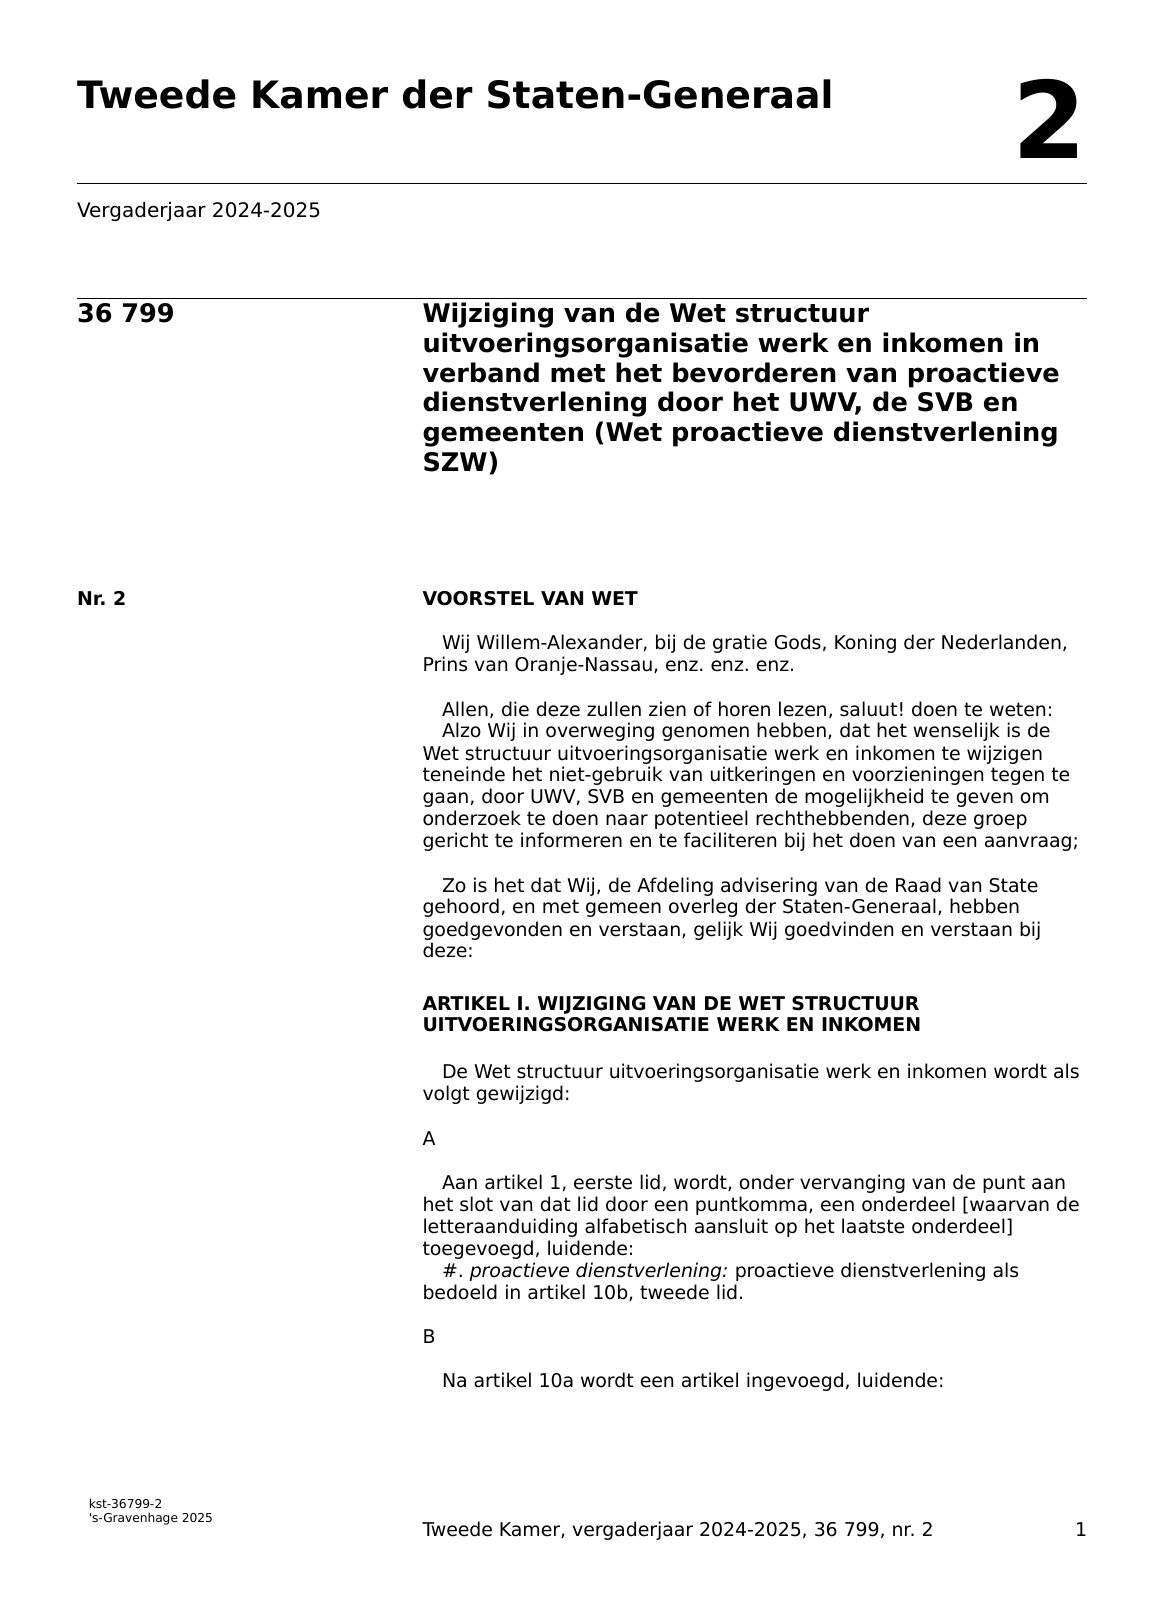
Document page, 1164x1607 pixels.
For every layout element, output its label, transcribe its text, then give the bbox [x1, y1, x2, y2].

text Allen, die deze zullen zien of horen lezen, saluut! doen te weten: [422, 698, 1087, 720]
text Na artikel 10a wordt een artikel ingevoegd, luidende: [422, 1370, 1087, 1392]
text Wij Willem-Alexander, bij de gratie Gods, Koning der Nederlanden, Prins van Oranje-Nassau, enz. enz. enz. [422, 632, 1087, 676]
text Zo is het dat Wij, de Afdeling advisering van de Raad van State gehoord, en met gemeen overleg der Staten-Generaal, hebben goedgevonden en verstaan, gelijk Wij goedvinden en verstaan bij deze: [422, 874, 1087, 962]
subtitle 36 799 Wijziging van de Wet structuur uitvoeringsorganisatie werk en inkomen in verband met het bevorderen van proactieve dienstverlening door het UWV, de SVB en gemeenten (Wet proactieve dienstverlening SZW) [77, 299, 1087, 477]
table_header Tweede Kamer der Staten-Generaal [77, 59, 886, 183]
text B [422, 1326, 1087, 1348]
text 's-Gravenhage 2025 [88, 1511, 323, 1525]
text A [422, 1127, 1087, 1149]
subtitle ARTIKEL I. WIJZIGING VAN DE WET STRUCTUUR UITVOERINGSORGANISATIE WERK EN INKOMEN [422, 992, 1087, 1036]
text De Wet structuur uitvoeringsorganisatie werk en inkomen wordt als volgt gewijzigd: [422, 1061, 1087, 1105]
subtitle Nr. 2 VOORSTEL VAN WET [77, 588, 1087, 610]
text Alzo Wij in overweging genomen hebben, dat het wenselijk is de Wet structuur uitvoeringsorganisatie werk en inkomen te wijzigen teneinde het niet-gebruik van uitkeringen en voorzieningen tegen te gaan, door UWV, SVB en gemeenten de mogelijkheid te geven om onderzoek te doen naar potentieel rechthebbenden, deze groep gericht te informeren en te faciliteren bij het doen van een aanvraag; [422, 720, 1087, 852]
table_cell Vergaderjaar 2024-2025 [77, 184, 1087, 298]
text Aan artikel 1, eerste lid, wordt, onder vervanging van de punt aan het slot van dat lid door een puntkomma, een onderdeel [waarvan de letteraanduiding alfabetisch aansluit op het laatste onderdeel] toegevoegd, luidende: [422, 1172, 1087, 1259]
text kst-36799-2 [88, 1497, 323, 1511]
table_header 2 [886, 59, 1087, 183]
text #. proactieve dienstverlening: proactieve dienstverlening als bedoeld in artikel 10b, tweede lid. [422, 1259, 1087, 1303]
